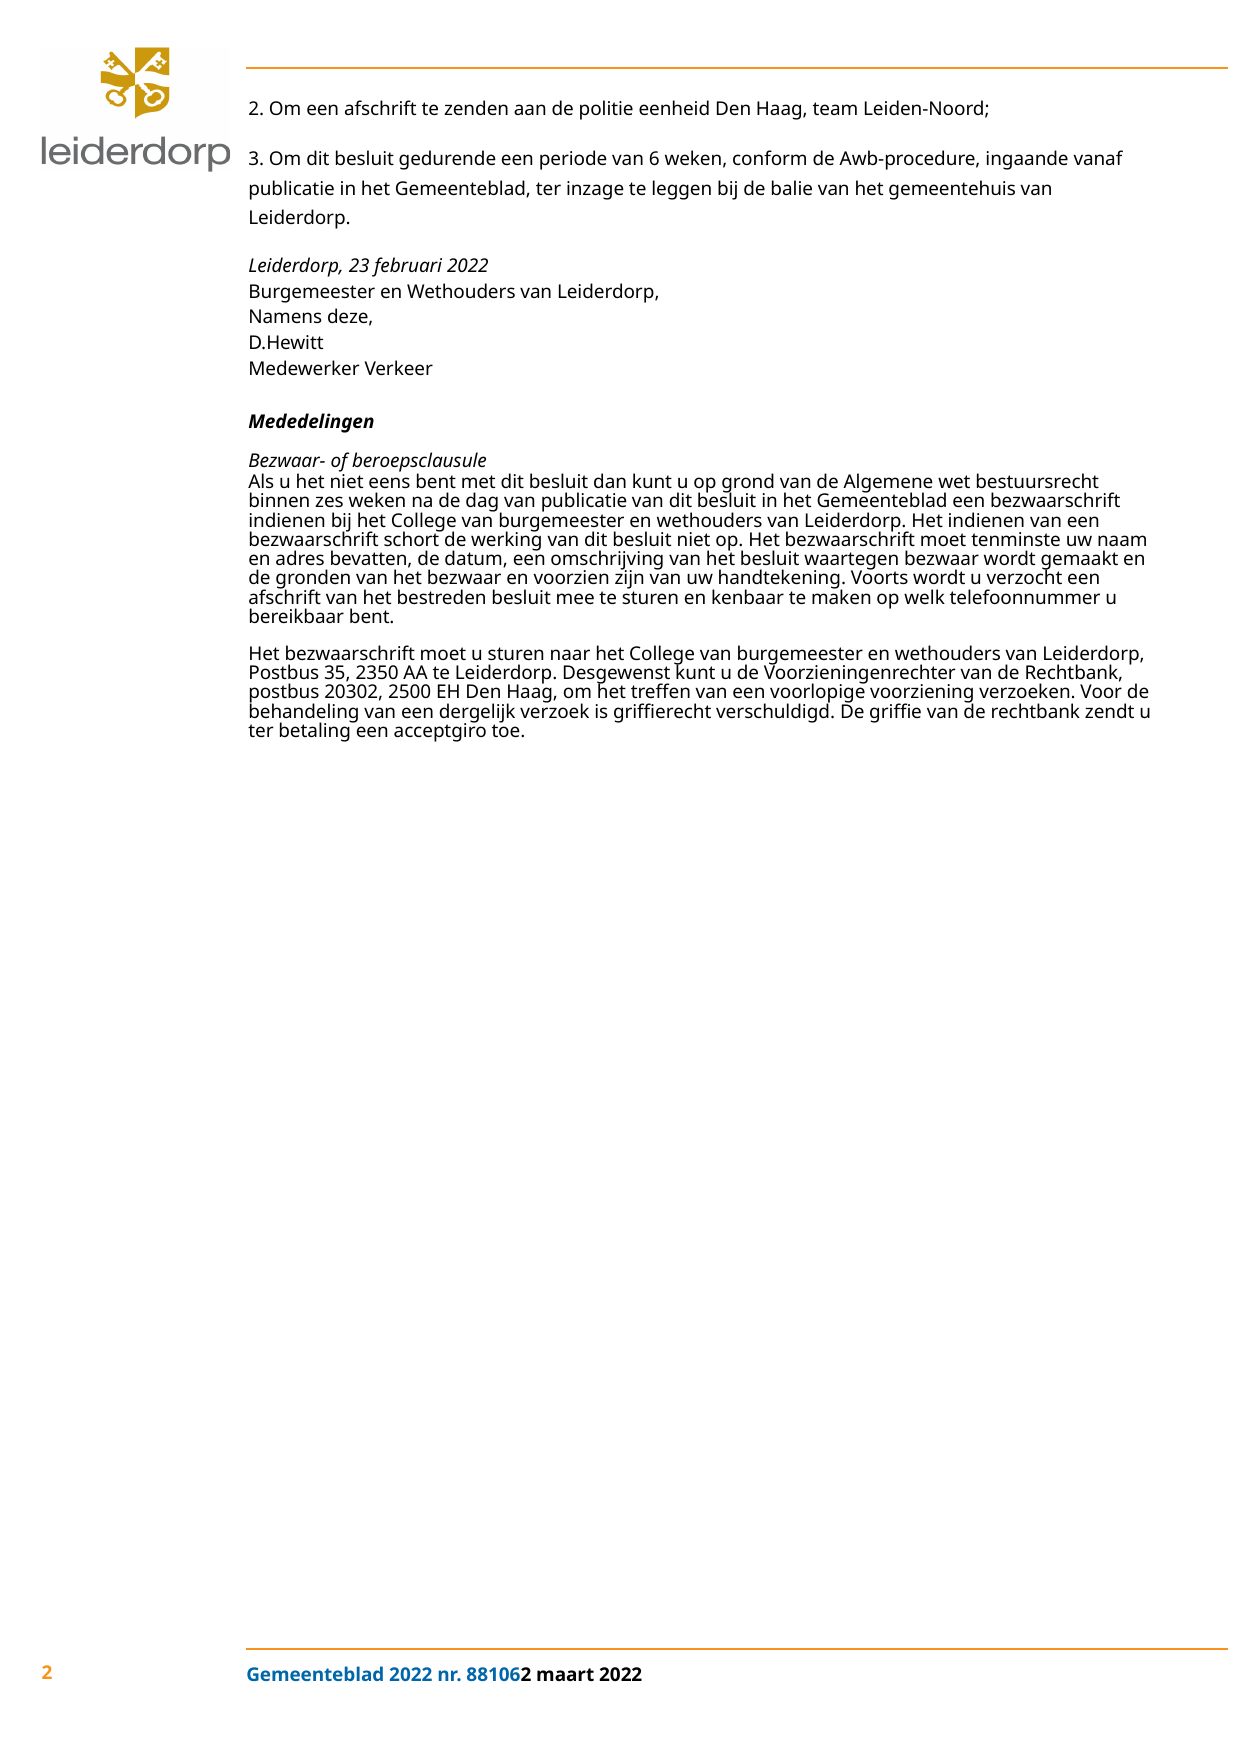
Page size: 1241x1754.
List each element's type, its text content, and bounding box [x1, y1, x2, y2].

text Het bezwaarschrift moet u sturen naar het College van burgemeester en wethouders van Leiderdorp, Postbus 35, 2350 AA te Leiderdorp. Desgewenst kunt u de Voorzieningenrechter van de Rechtbank, postbus 20302, 2500 EH Den Haag, om het treffen van een voorlopige voorziening verzoeken. Voor de behandeling van een dergelijk verzoek is griffierecht verschuldigd. De griffie van de rechtbank zendt u ter betaling een acceptgiro toe. [248, 645, 1152, 741]
text Namens deze, [248, 304, 1152, 329]
text 2. Om een afschrift te zenden aan de politie eenheid Den Haag, team Leiden-Noord; [248, 95, 1152, 121]
picture [41, 47, 231, 172]
text Mededelingen [248, 408, 1152, 434]
text Bezwaar- of beroepsclausule [248, 447, 1152, 473]
text Leiderdorp, 23 februari 2022 [248, 252, 1152, 278]
text Burgemeester en Wethouders van Leiderdorp, [248, 278, 1152, 304]
text 3. Om dit besluit gedurende een periode van 6 weken, conform de Awb-procedure, ingaande vanaf publicatie in het Gemeenteblad, ter inzage te leggen bij de balie van het gemeentehuis van Leiderdorp. [248, 145, 1152, 230]
text D.Hewitt [248, 329, 1152, 355]
text Medewerker Verkeer [248, 355, 1152, 381]
text Als u het niet eens bent met dit besluit dan kunt u op grond van de Algemene wet bestuursrecht binnen zes weken na de dag van publicatie van dit besluit in het Gemeenteblad een bezwaarschrift indienen bij het College van burgemeester en wethouders van Leiderdorp. Het indienen van een bezwaarschrift schort de werking van dit besluit niet op. Het bezwaarschrift moet tenminste uw naam en adres bevatten, de datum, een omschrijving van het besluit waartegen bezwaar wordt gemaakt en de gronden van het bezwaar en voorzien zijn van uw handtekening. Voorts wordt u verzocht een afschrift van het bestreden besluit mee te sturen en kenbaar te maken op welk telefoonnummer u bereikbaar bent. [248, 473, 1152, 627]
